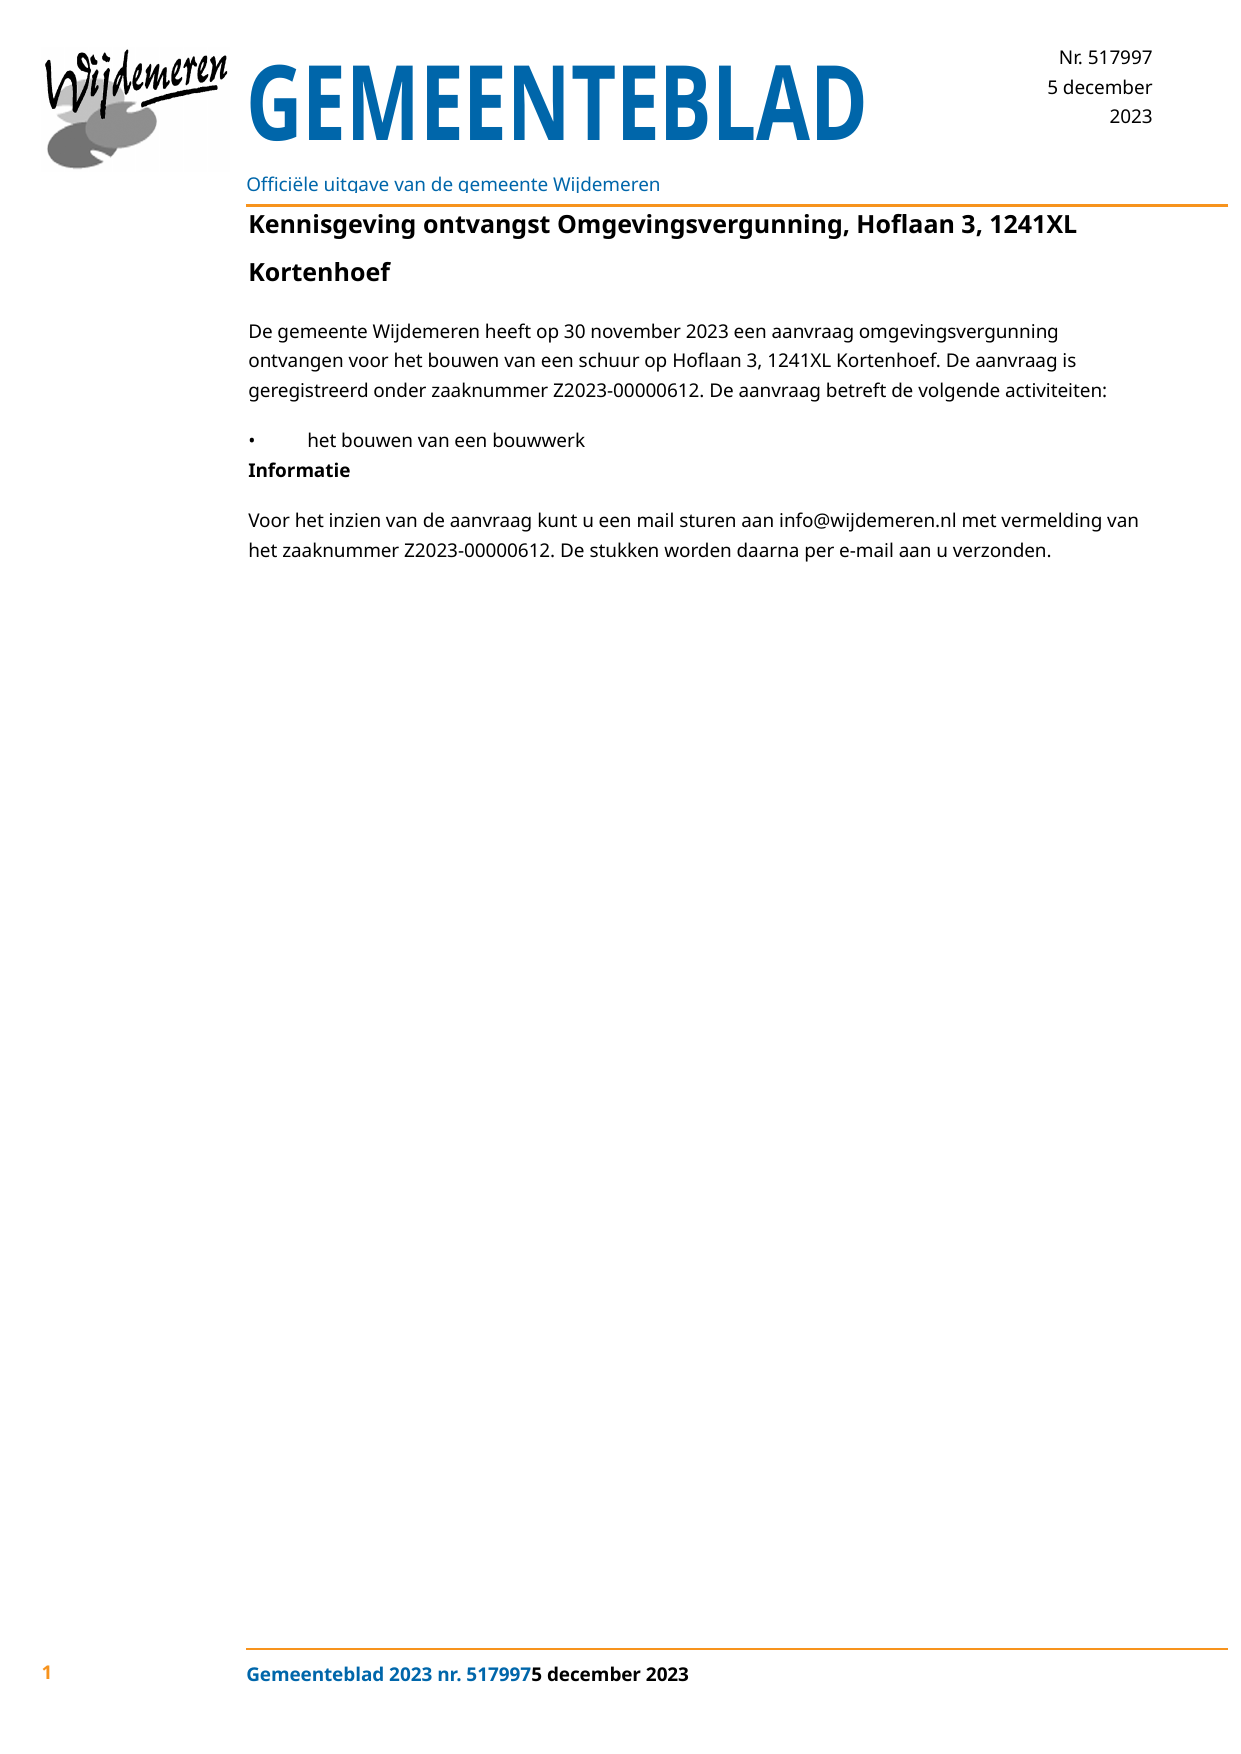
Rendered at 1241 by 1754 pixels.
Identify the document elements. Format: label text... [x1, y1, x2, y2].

text De gemeente Wijdemeren heeft op 30 november 2023 een aanvraag omgevingsvergunning ontvangen voor het bouwen van een schuur op Hoflaan 3, 1241XL Kortenhoef. De aanvraag is geregistreerd onder zaaknummer Z2023-00000612. De aanvraag betreft de volgende activiteiten: [248, 318, 1152, 403]
text Voor het inzien van de aanvraag kunt u een mail sturen aan info@wijdemeren.nl met vermelding van het zaaknummer Z2023-00000612. De stukken worden daarna per e-mail aan u verzonden. [248, 507, 1152, 563]
text Kennisgeving ontvangst Omgevingsvergunning, Hoflaan 3, 1241XL Kortenhoef [248, 207, 1152, 288]
picture [41, 47, 231, 172]
text Informatie [248, 457, 1152, 483]
list het bouwen van een bouwwerk [248, 427, 1152, 453]
